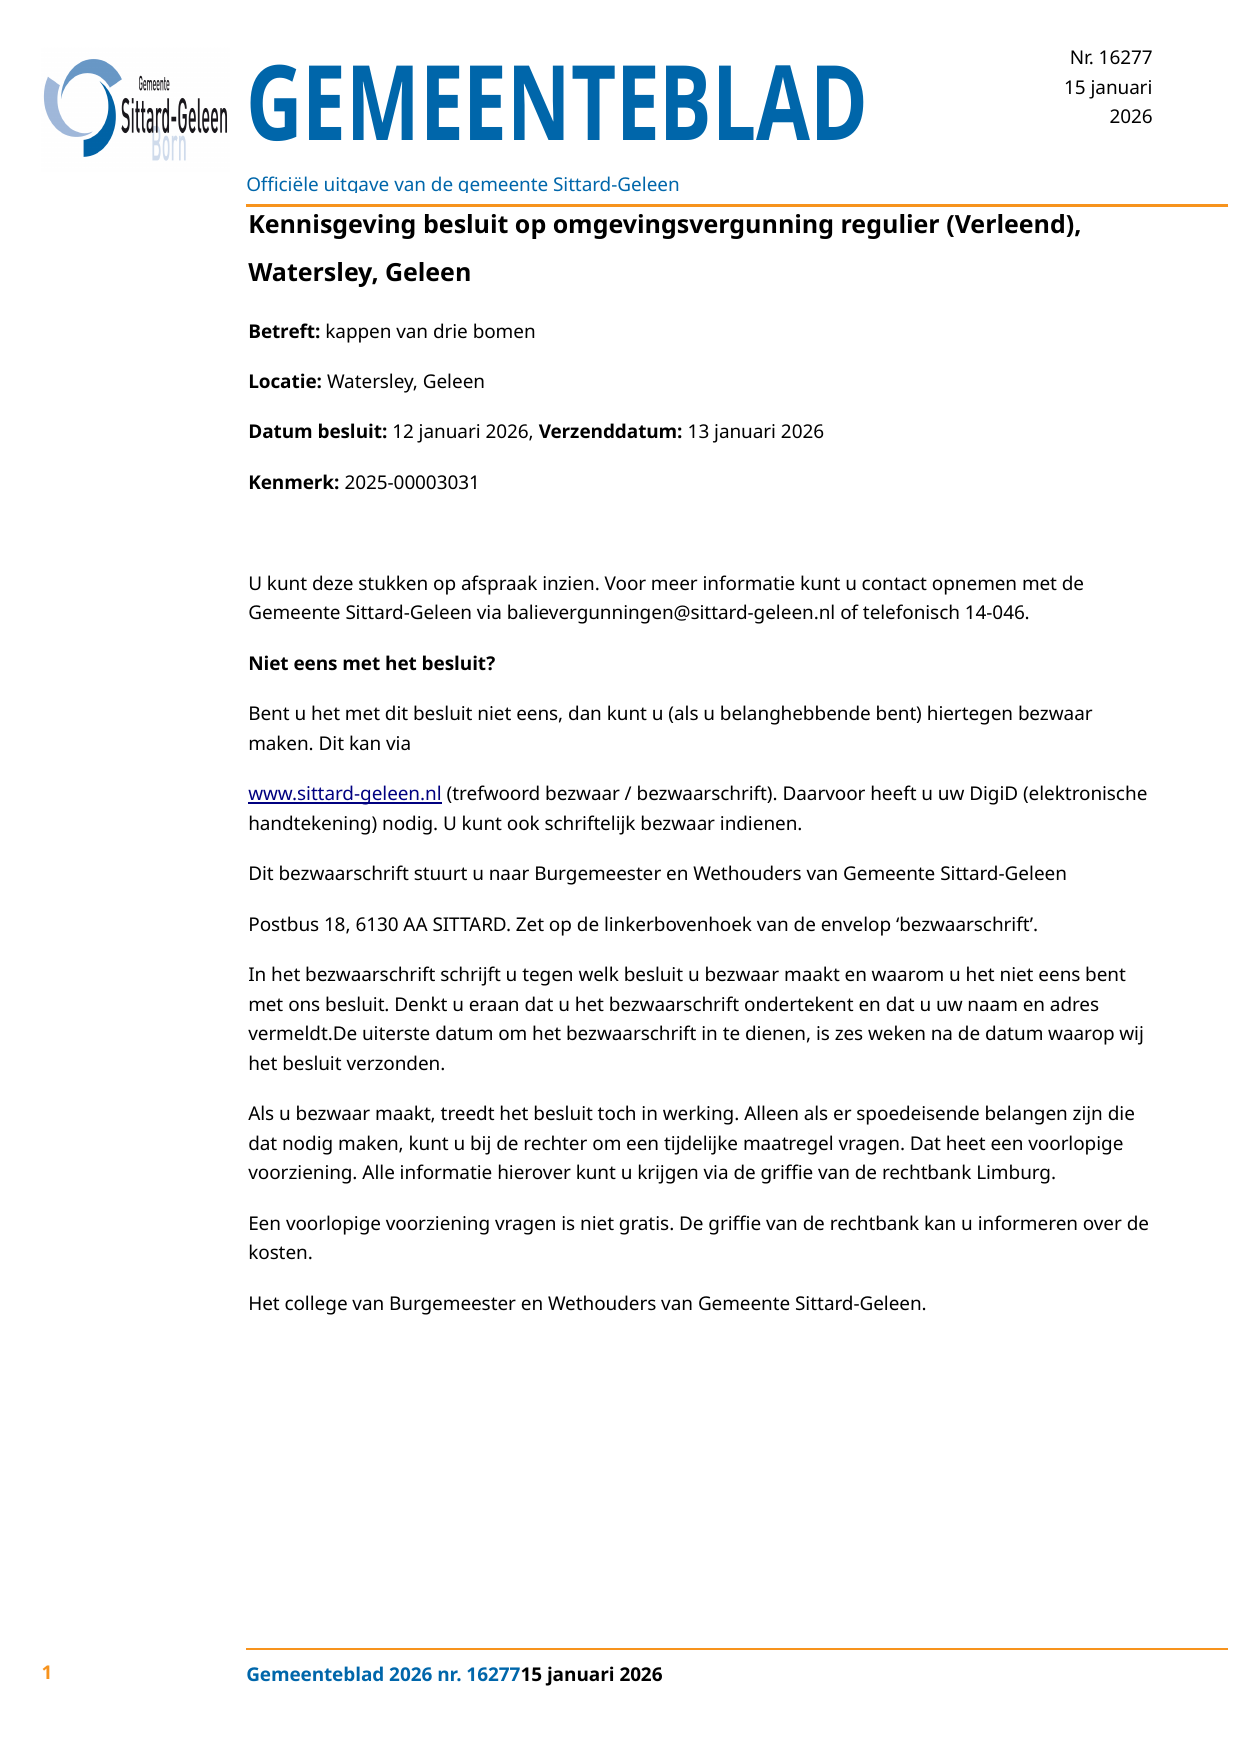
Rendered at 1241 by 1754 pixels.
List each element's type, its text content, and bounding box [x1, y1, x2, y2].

picture [41, 47, 231, 172]
text U kunt deze stukken op afspraak inzien. Voor meer informatie kunt u contact opnemen met de Gemeente Sittard-Geleen via balievergunningen@sittard-geleen.nl of telefonisch 14-046. [248, 570, 1152, 625]
text Postbus 18, 6130 AA SITTARD. Zet op de linkerbovenhoek van de envelop ‘bezwaarschrift’. [248, 911, 1152, 937]
text Dit bezwaarschrift stuurt u naar Burgemeester en Wethouders van Gemeente Sittard-Geleen [248, 860, 1152, 886]
text Het college van Burgemeester en Wethouders van Gemeente Sittard-Geleen. [248, 1290, 1152, 1316]
text www.sittard-geleen.nl (trefwoord bezwaar / bezwaarschrift). Daarvoor heeft u uw DigiD (elektronische handtekening) nodig. U kunt ook schriftelijk bezwaar indienen. [248, 780, 1152, 836]
text Bent u het met dit besluit niet eens, dan kunt u (als u belanghebbende bent) hiertegen bezwaar maken. Dit kan via [248, 700, 1152, 756]
text In het bezwaarschrift schrijft u tegen welk besluit u bezwaar maakt en waarom u het niet eens bent met ons besluit. Denkt u eraan dat u het bezwaarschrift ondertekent en dat u uw naam en adres vermeldt.De uiterste datum om het bezwaarschrift in te dienen, is zes weken na de datum waarop wij het besluit verzonden. [248, 961, 1152, 1076]
text Als u bezwaar maakt, treedt het besluit toch in werking. Alleen als er spoedeisende belangen zijn die dat nodig maken, kunt u bij de rechter om een tijdelijke maatregel vragen. Dat heet een voorlopige voorziening. Alle informatie hierover kunt u krijgen via de griffie van de rechtbank Limburg. [248, 1100, 1152, 1185]
text Betreft: kappen van drie bomen [248, 318, 1152, 344]
text Een voorlopige voorziening vragen is niet gratis. De griffie van de rechtbank kan u informeren over de kosten. [248, 1210, 1152, 1265]
text Datum besluit: 12 januari 2026, Verzenddatum: 13 januari 2026 [248, 419, 1152, 444]
text Niet eens met het besluit? [248, 650, 1152, 676]
text Kenmerk: 2025-00003031 [248, 469, 1152, 495]
text Kennisgeving besluit op omgevingsvergunning regulier (Verleend), Watersley, Geleen [248, 207, 1152, 288]
text Locatie: Watersley, Geleen [248, 368, 1152, 394]
